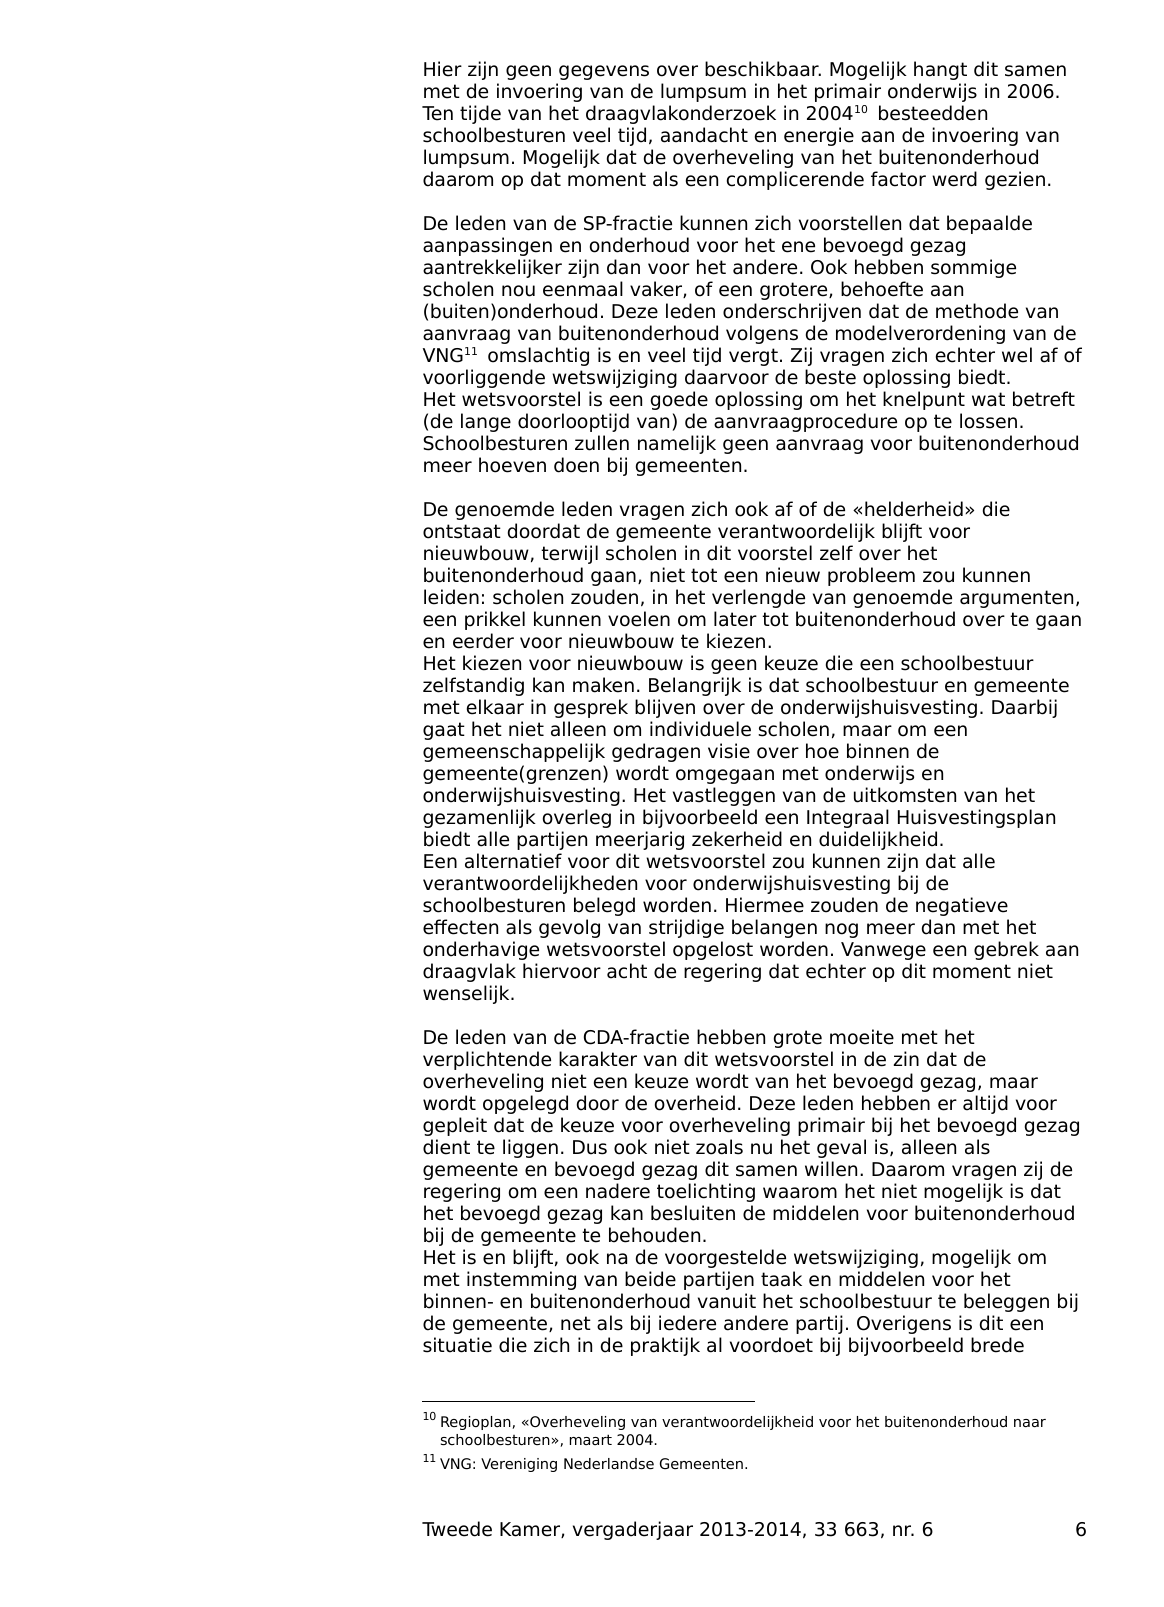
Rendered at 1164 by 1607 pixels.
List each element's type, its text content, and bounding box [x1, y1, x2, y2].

text Een alternatief voor dit wetsvoorstel zou kunnen zijn dat alle verantwoordelijkheden voor onderwijshuisvesting bij de schoolbesturen belegd worden. Hiermee zouden de negatieve effecten als gevolg van strijdige belangen nog meer dan met het onderhavige wetsvoorstel opgelost worden. Vanwege een gebrek aan draagvlak hiervoor acht de regering dat echter op dit moment niet wenselijk. [422, 851, 1087, 1004]
text Regioplan, «Overheveling van verantwoordelijkheid voor het buitenonderhoud naar schoolbesturen», maart 2004. [422, 1410, 1087, 1449]
text Hier zijn geen gegevens over beschikbaar. Mogelijk hangt dit samen met de invoering van de lumpsum in het primair onderwijs in 2006. Ten tijde van het draagvlakonderzoek in 2004 besteedden schoolbesturen veel tijd, aandacht en energie aan de invoering van lumpsum. Mogelijk dat de overheveling van het buitenonderhoud daarom op dat moment als een complicerende factor werd gezien. [422, 59, 1087, 191]
text Het wetsvoorstel is een goede oplossing om het knelpunt wat betreft (de lange doorlooptijd van) de aanvraagprocedure op te lossen. Schoolbesturen zullen namelijk geen aanvraag voor buitenonderhoud meer hoeven doen bij gemeenten. [422, 389, 1087, 477]
text De leden van de SP-fractie kunnen zich voorstellen dat bepaalde aanpassingen en onderhoud voor het ene bevoegd gezag aantrekkelijker zijn dan voor het andere. Ook hebben sommige scholen nou eenmaal vaker, of een grotere, behoefte aan (buiten)onderhoud. Deze leden onderschrijven dat de methode van aanvraag van buitenonderhoud volgens de modelverordening van de VNG omslachtig is en veel tijd vergt. Zij vragen zich echter wel af of voorliggende wetswijziging daarvoor de beste oplossing biedt. [422, 213, 1087, 389]
text Het is en blijft, ook na de voorgestelde wetswijziging, mogelijk om met instemming van beide partijen taak en middelen voor het binnen- en buitenonderhoud vanuit het schoolbestuur te beleggen bij de gemeente, net als bij iedere andere partij. Overigens is dit een situatie die zich in de praktijk al voordoet bij bijvoorbeeld brede [422, 1247, 1087, 1356]
text VNG: Vereniging Nederlandse Gemeenten. [422, 1452, 1087, 1474]
text Het kiezen voor nieuwbouw is geen keuze die een schoolbestuur zelfstandig kan maken. Belangrijk is dat schoolbestuur en gemeente met elkaar in gesprek blijven over de onderwijshuisvesting. Daarbij gaat het niet alleen om individuele scholen, maar om een gemeenschappelijk gedragen visie over hoe binnen de gemeente(grenzen) wordt omgegaan met onderwijs en onderwijshuisvesting. Het vastleggen van de uitkomsten van het gezamenlijk overleg in bijvoorbeeld een Integraal Huisvestingsplan biedt alle partijen meerjarig zekerheid en duidelijkheid. [422, 653, 1087, 851]
text De genoemde leden vragen zich ook af of de «helderheid» die ontstaat doordat de gemeente verantwoordelijk blijft voor nieuwbouw, terwijl scholen in dit voorstel zelf over het buitenonderhoud gaan, niet tot een nieuw probleem zou kunnen leiden: scholen zouden, in het verlengde van genoemde argumenten, een prikkel kunnen voelen om later tot buitenonderhoud over te gaan en eerder voor nieuwbouw te kiezen. [422, 499, 1087, 653]
text De leden van de CDA-fractie hebben grote moeite met het verplichtende karakter van dit wetsvoorstel in de zin dat de overheveling niet een keuze wordt van het bevoegd gezag, maar wordt opgelegd door de overheid. Deze leden hebben er altijd voor gepleit dat de keuze voor overheveling primair bij het bevoegd gezag dient te liggen. Dus ook niet zoals nu het geval is, alleen als gemeente en bevoegd gezag dit samen willen. Daarom vragen zij de regering om een nadere toelichting waarom het niet mogelijk is dat het bevoegd gezag kan besluiten de middelen voor buitenonderhoud bij de gemeente te behouden. [422, 1027, 1087, 1247]
